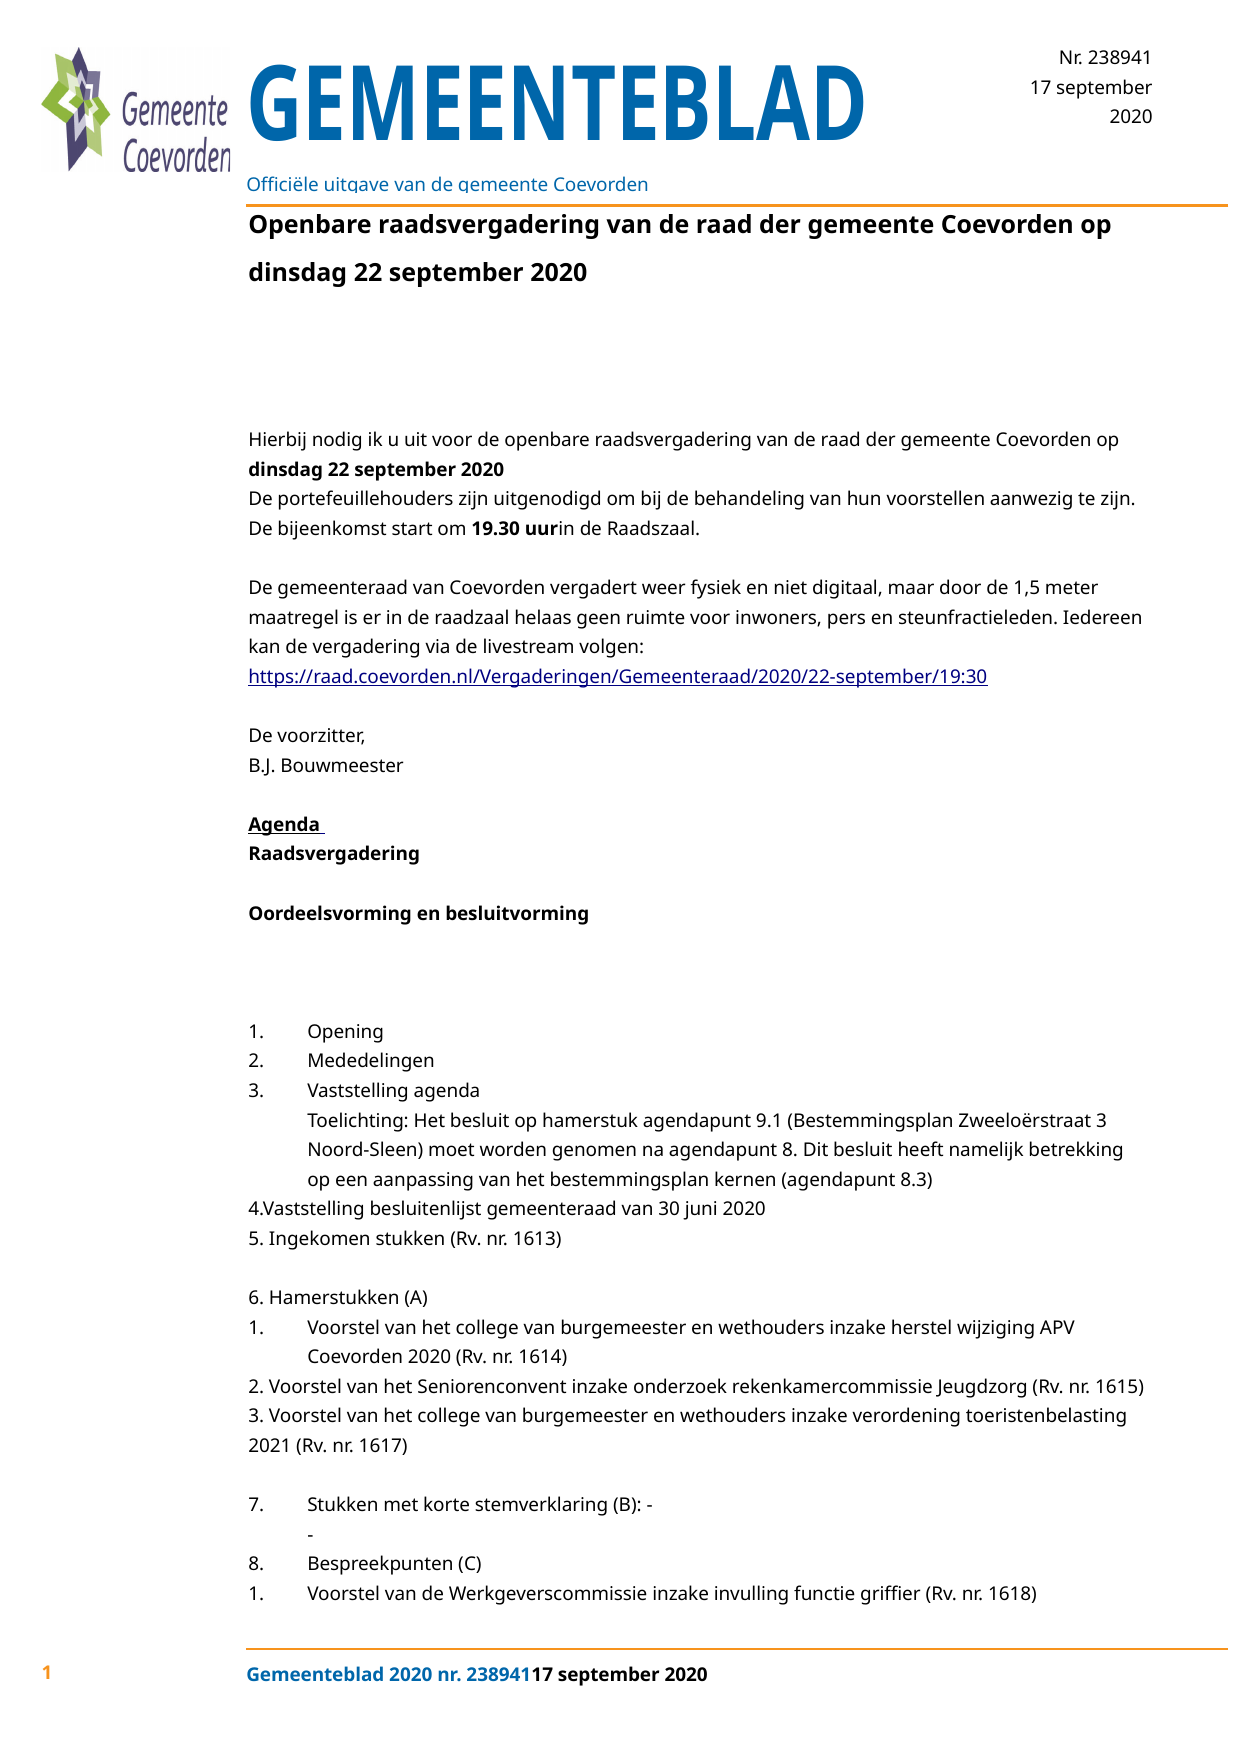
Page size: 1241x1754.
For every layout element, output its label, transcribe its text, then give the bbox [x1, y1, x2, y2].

text Raadsvergadering [248, 841, 1152, 866]
text 4.Vaststelling besluitenlijst gemeenteraad van 30 juni 2020 [248, 1196, 1152, 1221]
text 2. Voorstel van het Seniorenconvent inzake onderzoek rekenkamercommissie Jeugdzorg (Rv. nr. 1615) [248, 1373, 1152, 1399]
text Agenda [248, 811, 1152, 837]
text Openbare raadsvergadering van de raad der gemeente Coevorden op dinsdag 22 september 2020 [248, 207, 1152, 288]
text 5. Ingekomen stukken (Rv. nr. 1613) [248, 1225, 1152, 1251]
list Stukken met korte stemverklaring (B): - [248, 1491, 1152, 1517]
list Vaststelling agenda [248, 1077, 1152, 1103]
list - [248, 1521, 1152, 1547]
text Oordeelsvorming en besluitvorming [248, 900, 1152, 925]
picture [41, 47, 231, 172]
list Opening [248, 1018, 1152, 1044]
list Toelichting: Het besluit op hamerstuk agendapunt 9.1 (Bestemmingsplan Zweeloërstraat 3 Noord-Sleen) moet worden genomen na agendapunt 8. Dit besluit heeft namelijk betrekking op een aanpassing van het bestemmingsplan kernen (agendapunt 8.3) [248, 1107, 1152, 1192]
list Bespreekpunten (C) [248, 1551, 1152, 1576]
list Voorstel van de Werkgeverscommissie inzake invulling functie griffier (Rv. nr. 1618) [248, 1580, 1152, 1606]
text B.J. Bouwmeester [248, 752, 1152, 777]
text De voorzitter, [248, 722, 1152, 748]
text De bijeenkomst start om 19.30 uurin de Raadszaal. [248, 515, 1152, 541]
text De portefeuillehouders zijn uitgenodigd om bij de behandeling van hun voorstellen aanwezig te zijn. [248, 486, 1152, 511]
list Voorstel van het college van burgemeester en wethouders inzake herstel wijziging APV Coevorden 2020 (Rv. nr. 1614) [248, 1314, 1152, 1369]
text https://raad.coevorden.nl/Vergaderingen/Gemeenteraad/2020/22-september/19:30 [248, 663, 1152, 689]
text De gemeenteraad van Coevorden vergadert weer fysiek en niet digitaal, maar door de 1,5 meter maatregel is er in de raadzaal helaas geen ruimte voor inwoners, pers en steunfractieleden. Iedereen kan de vergadering via de livestream volgen: [248, 574, 1152, 659]
text 6. Hamerstukken (A) [248, 1284, 1152, 1310]
text Hierbij nodig ik u uit voor de openbare raadsvergadering van de raad der gemeente Coevorden op dinsdag 22 september 2020 [248, 426, 1152, 482]
list Mededelingen [248, 1048, 1152, 1073]
text 3. Voorstel van het college van burgemeester en wethouders inzake verordening toeristenbelasting 2021 (Rv. nr. 1617) [248, 1403, 1152, 1458]
